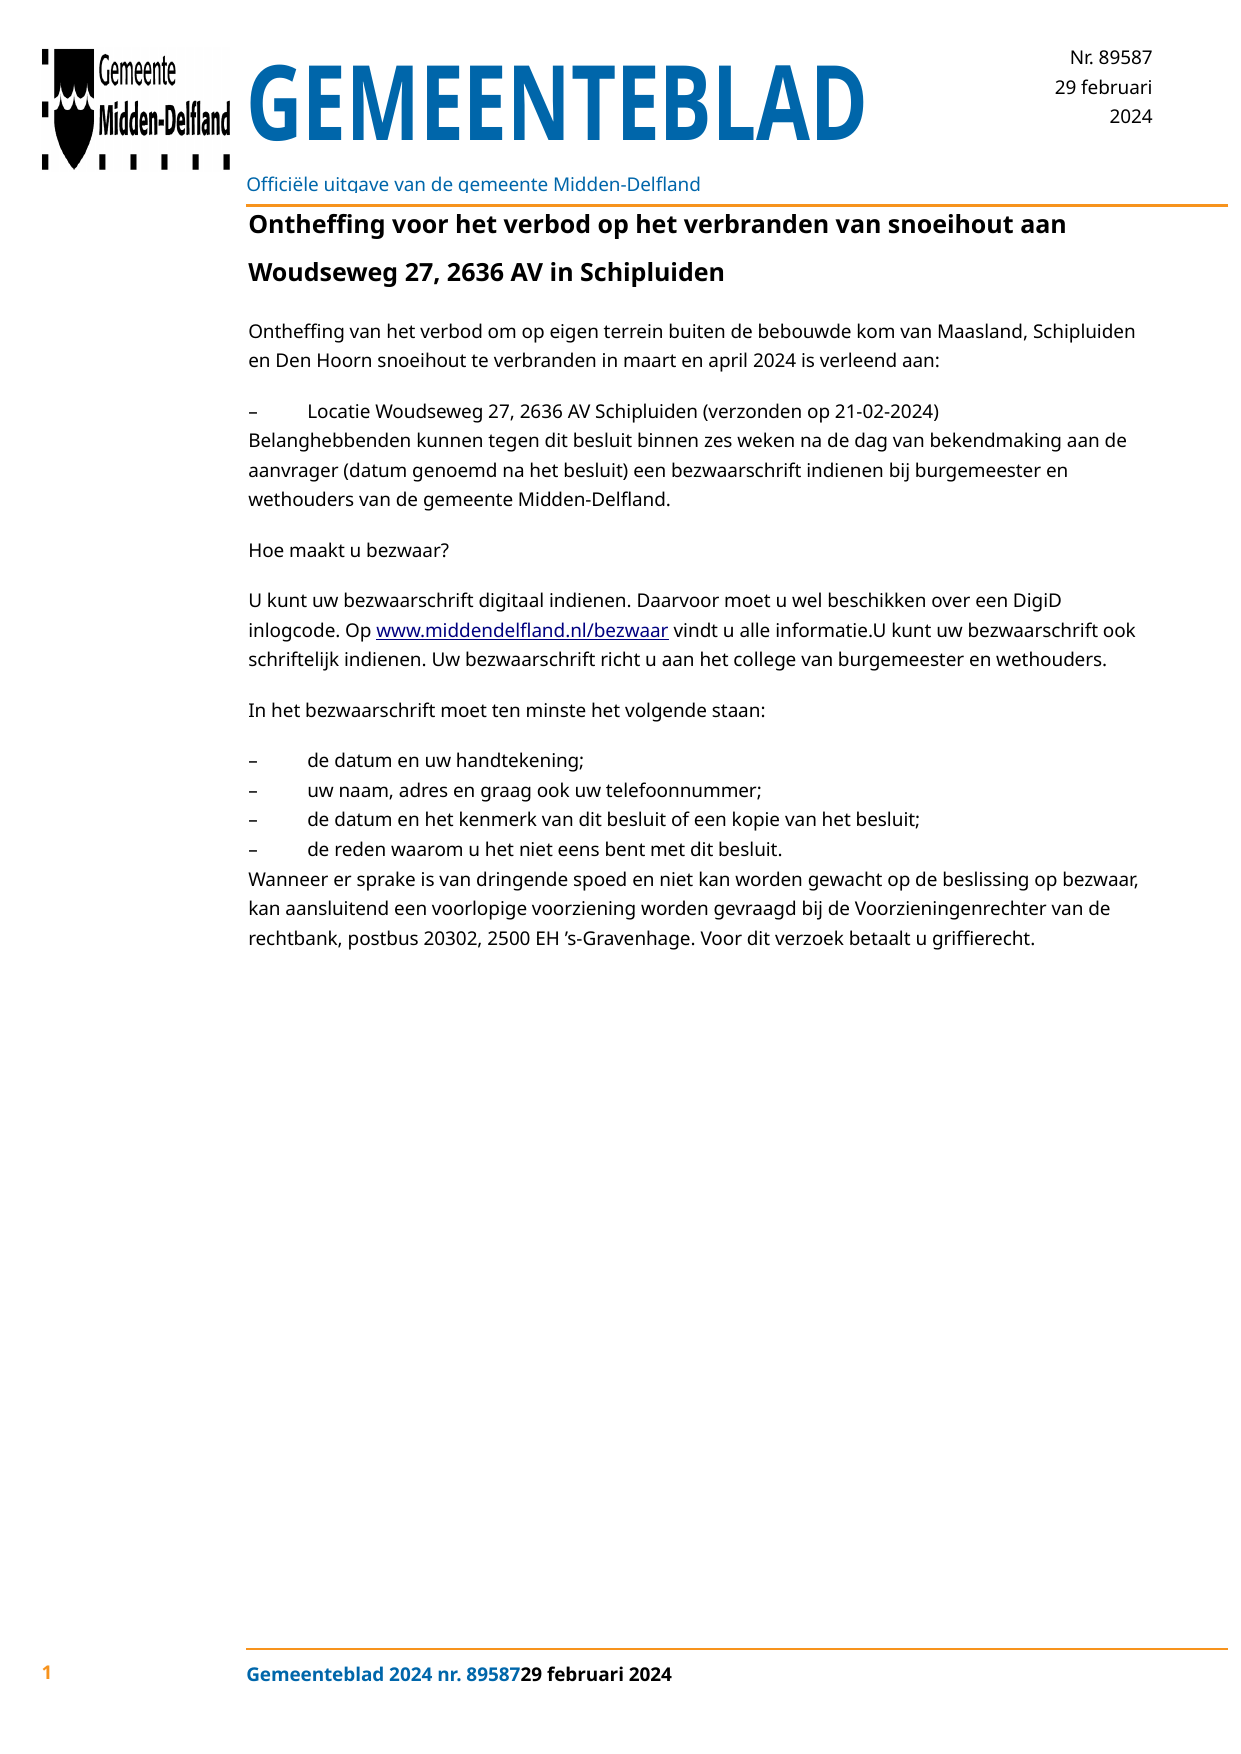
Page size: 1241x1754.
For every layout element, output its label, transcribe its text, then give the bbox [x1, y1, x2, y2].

list uw naam, adres en graag ook uw telefoonnummer; [248, 777, 1152, 803]
list Locatie Woudseweg 27, 2636 AV Schipluiden (verzonden op 21-02-2024) [248, 398, 1152, 424]
list de reden waarom u het niet eens bent met dit besluit. [248, 836, 1152, 862]
text Ontheffing voor het verbod op het verbranden van snoeihout aan Woudseweg 27, 2636 AV in Schipluiden [248, 207, 1152, 288]
list de datum en het kenmerk van dit besluit of een kopie van het besluit; [248, 807, 1152, 832]
list de datum en uw handtekening; [248, 747, 1152, 773]
text Belanghebbenden kunnen tegen dit besluit binnen zes weken na de dag van bekendmaking aan de aanvrager (datum genoemd na het besluit) een bezwaarschrift indienen bij burgemeester en wethouders van de gemeente Midden-Delfland. [248, 427, 1152, 512]
text Ontheffing van het verbod om op eigen terrein buiten de bebouwde kom van Maasland, Schipluiden en Den Hoorn snoeihout te verbranden in maart en april 2024 is verleend aan: [248, 318, 1152, 373]
text Hoe maakt u bezwaar? [248, 537, 1152, 563]
text In het bezwaarschrift moet ten minste het volgende staan: [248, 697, 1152, 723]
text U kunt uw bezwaarschrift digitaal indienen. Daarvoor moet u wel beschikken over een DigiD inlogcode. Op www.middendelfland.nl/bezwaar vindt u alle informatie.U kunt uw bezwaarschrift ook schriftelijk indienen. Uw bezwaarschrift richt u aan het college van burgemeester en wethouders. [248, 587, 1152, 672]
picture [41, 47, 231, 172]
text ​Wanneer er sprake is van dringende spoed en niet kan worden gewacht op de beslissing op bezwaar, kan aansluitend een voorlopige voorziening worden gevraagd bij de Voorzieningenrechter van de rechtbank, postbus 20302, 2500 EH ’s-Gravenhage. Voor dit verzoek betaalt u griffierecht. [248, 866, 1152, 951]
